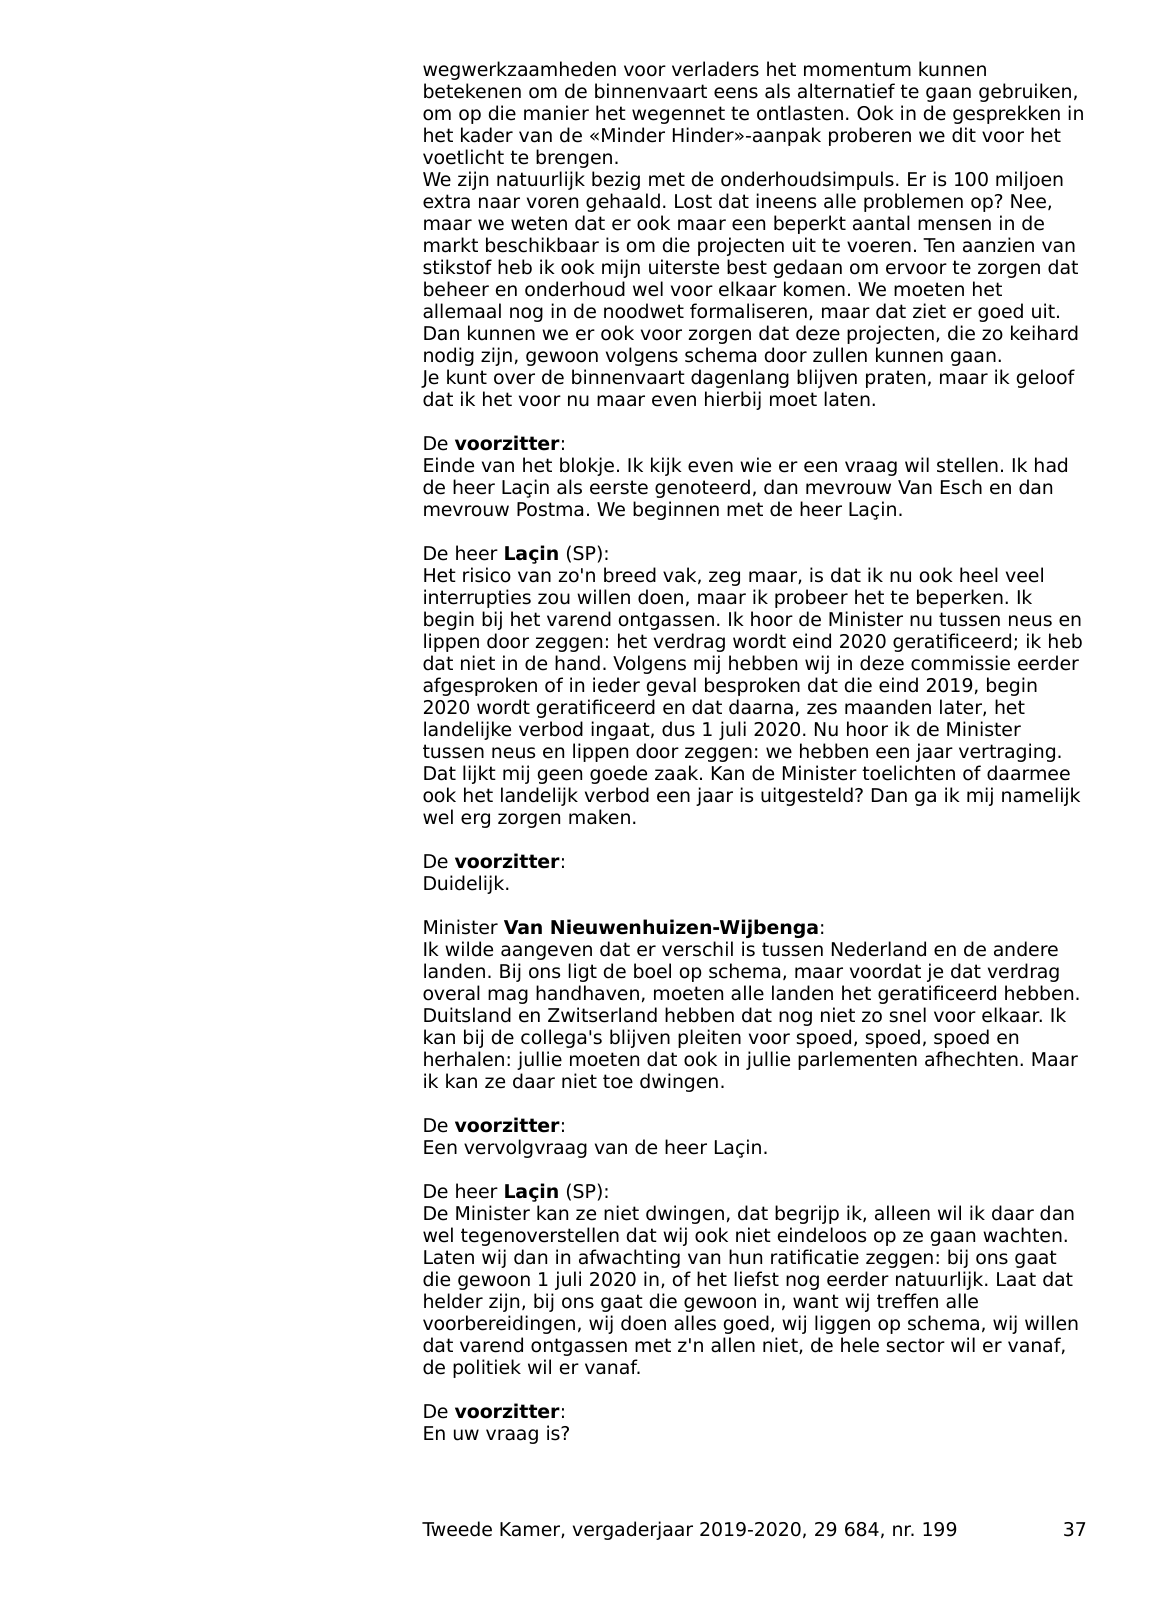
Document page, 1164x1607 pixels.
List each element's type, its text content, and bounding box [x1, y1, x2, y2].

text En uw vraag is? [422, 1423, 1087, 1445]
text Ik wilde aangeven dat er verschil is tussen Nederland en de andere landen. Bij ons ligt de boel op schema, maar voordat je dat verdrag overal mag handhaven, moeten alle landen het geratificeerd hebben. Duitsland en Zwitserland hebben dat nog niet zo snel voor elkaar. Ik kan bij de collega's blijven pleiten voor spoed, spoed, spoed en herhalen: jullie moeten dat ook in jullie parlementen afhechten. Maar ik kan ze daar niet toe dwingen. [422, 939, 1087, 1093]
text wegwerkzaamheden voor verladers het momentum kunnen betekenen om de binnenvaart eens als alternatief te gaan gebruiken, om op die manier het wegennet te ontlasten. Ook in de gesprekken in het kader van de «Minder Hinder»-aanpak proberen we dit voor het voetlicht te brengen. [422, 59, 1087, 169]
text Een vervolgvraag van de heer Laçin. [422, 1137, 1087, 1159]
text De heer Laçin (SP): [422, 543, 1087, 565]
text Duidelijk. [422, 873, 1087, 895]
text De heer Laçin (SP): [422, 1181, 1087, 1203]
text De Minister kan ze niet dwingen, dat begrijp ik, alleen wil ik daar dan wel tegenoverstellen dat wij ook niet eindeloos op ze gaan wachten. Laten wij dan in afwachting van hun ratificatie zeggen: bij ons gaat die gewoon 1 juli 2020 in, of het liefst nog eerder natuurlijk. Laat dat helder zijn, bij ons gaat die gewoon in, want wij treffen alle voorbereidingen, wij doen alles goed, wij liggen op schema, wij willen dat varend ontgassen met z'n allen niet, de hele sector wil er vanaf, de politiek wil er vanaf. [422, 1203, 1087, 1379]
text Je kunt over de binnenvaart dagenlang blijven praten, maar ik geloof dat ik het voor nu maar even hierbij moet laten. [422, 367, 1087, 411]
text We zijn natuurlijk bezig met de onderhoudsimpuls. Er is 100 miljoen extra naar voren gehaald. Lost dat ineens alle problemen op? Nee, maar we weten dat er ook maar een beperkt aantal mensen in de markt beschikbaar is om die projecten uit te voeren. Ten aanzien van stikstof heb ik ook mijn uiterste best gedaan om ervoor te zorgen dat beheer en onderhoud wel voor elkaar komen. We moeten het allemaal nog in de noodwet formaliseren, maar dat ziet er goed uit. Dan kunnen we er ook voor zorgen dat deze projecten, die zo keihard nodig zijn, gewoon volgens schema door zullen kunnen gaan. [422, 169, 1087, 367]
text Het risico van zo'n breed vak, zeg maar, is dat ik nu ook heel veel interrupties zou willen doen, maar ik probeer het te beperken. Ik begin bij het varend ontgassen. Ik hoor de Minister nu tussen neus en lippen door zeggen: het verdrag wordt eind 2020 geratificeerd; ik heb dat niet in de hand. Volgens mij hebben wij in deze commissie eerder afgesproken of in ieder geval besproken dat die eind 2019, begin 2020 wordt geratificeerd en dat daarna, zes maanden later, het landelijke verbod ingaat, dus 1 juli 2020. Nu hoor ik de Minister tussen neus en lippen door zeggen: we hebben een jaar vertraging. Dat lijkt mij geen goede zaak. Kan de Minister toelichten of daarmee ook het landelijk verbod een jaar is uitgesteld? Dan ga ik mij namelijk wel erg zorgen maken. [422, 565, 1087, 829]
text De voorzitter: [422, 1401, 1087, 1423]
text Einde van het blokje. Ik kijk even wie er een vraag wil stellen. Ik had de heer Laçin als eerste genoteerd, dan mevrouw Van Esch en dan mevrouw Postma. We beginnen met de heer Laçin. [422, 455, 1087, 521]
text Minister Van Nieuwenhuizen-Wijbenga: [422, 917, 1087, 939]
text De voorzitter: [422, 433, 1087, 455]
text De voorzitter: [422, 1115, 1087, 1137]
text De voorzitter: [422, 851, 1087, 873]
